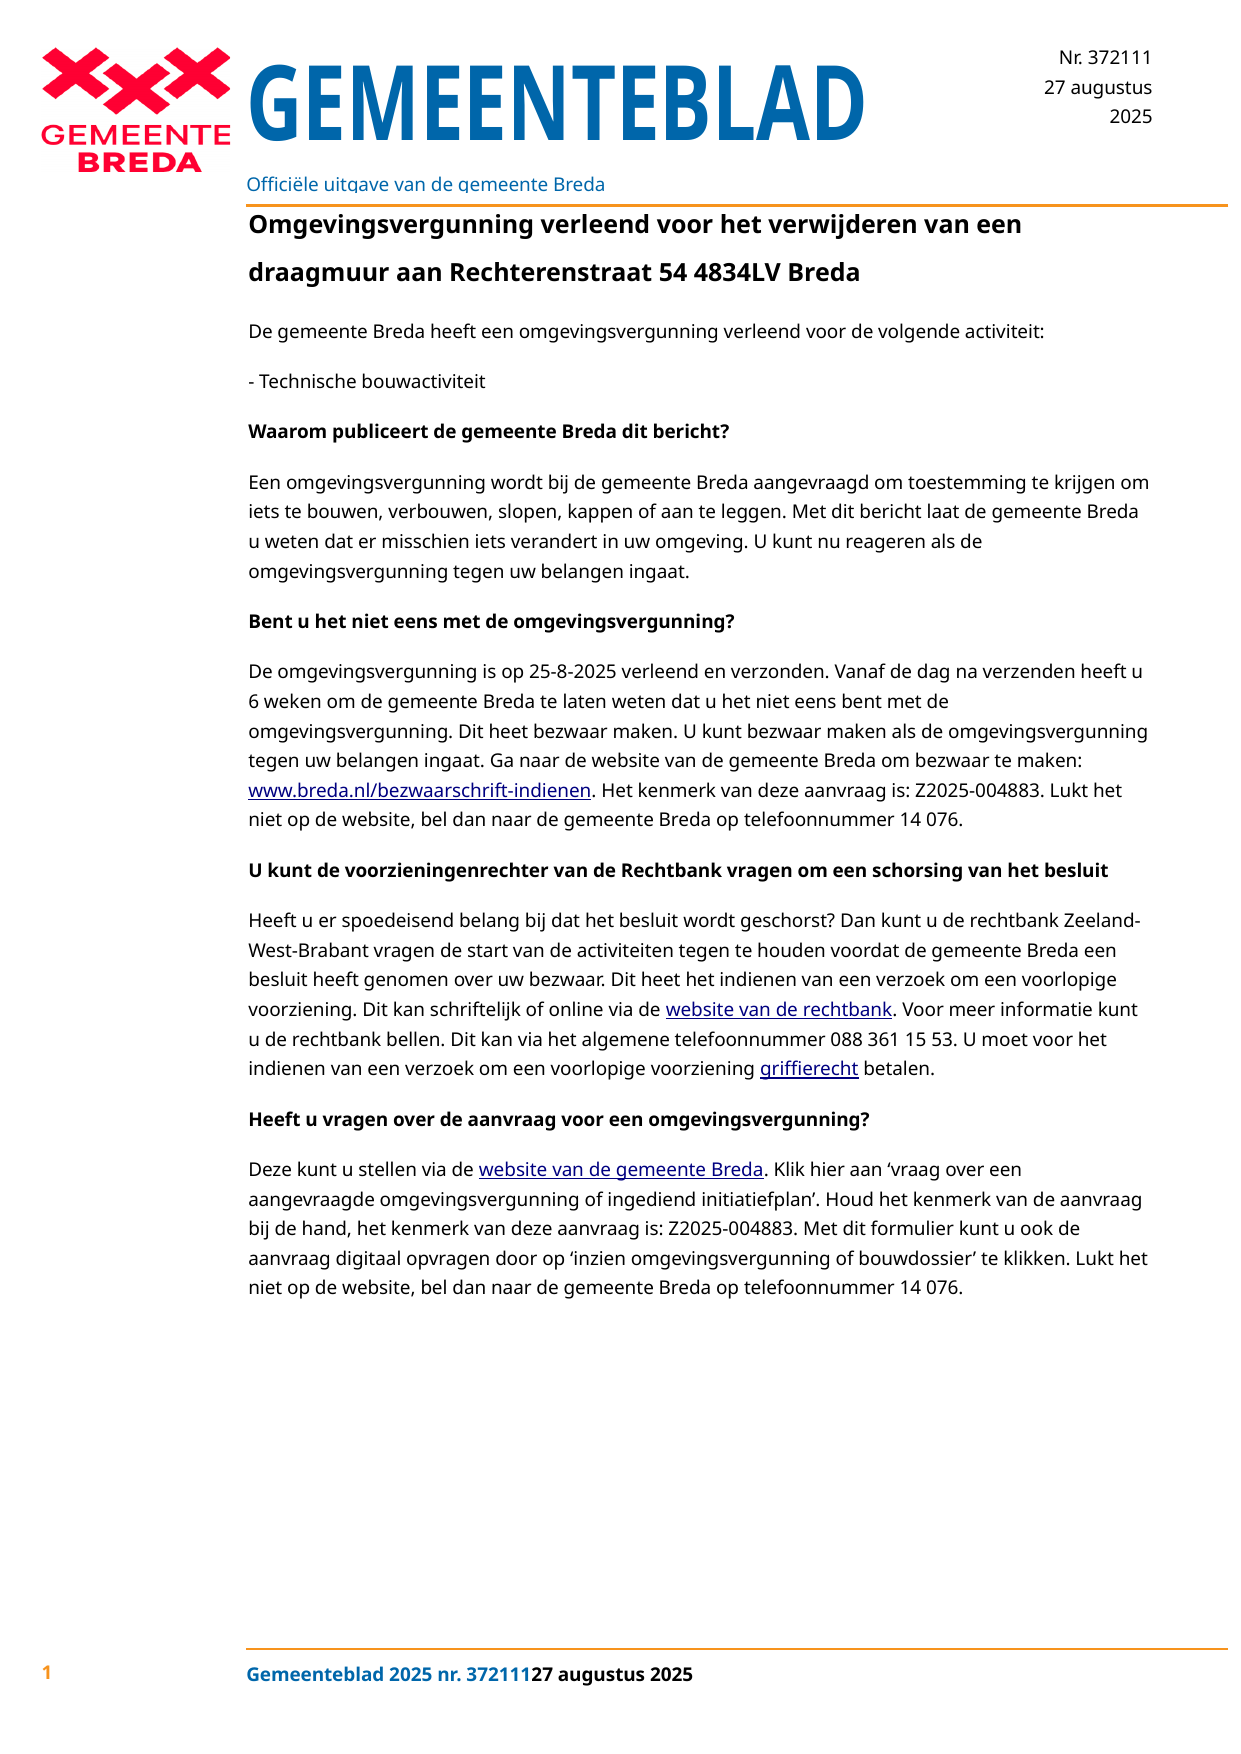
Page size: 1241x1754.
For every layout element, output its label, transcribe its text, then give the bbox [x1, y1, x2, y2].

text Een omgevingsvergunning wordt bij de gemeente Breda aangevraagd om toestemming te krijgen om iets te bouwen, verbouwen, slopen, kappen of aan te leggen. Met dit bericht laat de gemeente Breda u weten dat er misschien iets verandert in uw omgeving. U kunt nu reageren als de omgevingsvergunning tegen uw belangen ingaat. [248, 469, 1152, 584]
text Omgevingsvergunning verleend voor het verwijderen van een draagmuur aan Rechterenstraat 54 4834LV Breda [248, 207, 1152, 288]
text De gemeente Breda heeft een omgevingsvergunning verleend voor de volgende activiteit: [248, 318, 1152, 344]
text Heeft u er spoedeisend belang bij dat het besluit wordt geschorst? Dan kunt u de rechtbank Zeeland-West-Brabant vragen de start van de activiteiten tegen te houden voordat de gemeente Breda een besluit heeft genomen over uw bezwaar. Dit heet het indienen van een verzoek om een voorlopige voorziening. Dit kan schriftelijk of online via de website van de rechtbank. Voor meer informatie kunt u de rechtbank bellen. Dit kan via het algemene telefoonnummer 088 361 15 53. U moet voor het indienen van een verzoek om een voorlopige voorziening griffierecht betalen. [248, 907, 1152, 1081]
text Bent u het niet eens met de omgevingsvergunning? [248, 608, 1152, 634]
text Waarom publiceert de gemeente Breda dit bericht? [248, 419, 1152, 444]
text - Technische bouwactiviteit [248, 368, 1152, 394]
text De omgevingsvergunning is op 25-8-2025 verleend en verzonden. Vanaf de dag na verzenden heeft u 6 weken om de gemeente Breda te laten weten dat u het niet eens bent met de omgevingsvergunning. Dit heet bezwaar maken. U kunt bezwaar maken als de omgevingsvergunning tegen uw belangen ingaat. Ga naar de website van de gemeente Breda om bezwaar te maken: www.breda.nl/bezwaarschrift-indienen. Het kenmerk van deze aanvraag is: Z2025-004883. Lukt het niet op de website, bel dan naar de gemeente Breda op telefoonnummer 14 076. [248, 659, 1152, 832]
text Deze kunt u stellen via de website van de gemeente Breda. Klik hier aan ‘vraag over een aangevraagde omgevingsvergunning of ingediend initiatiefplan’. Houd het kenmerk van de aanvraag bij de hand, het kenmerk van deze aanvraag is: Z2025-004883. Met dit formulier kunt u ook de aanvraag digitaal opvragen door op ‘inzien omgevingsvergunning of bouwdossier’ te klikken. Lukt het niet op de website, bel dan naar de gemeente Breda op telefoonnummer 14 076. [248, 1156, 1152, 1300]
picture [41, 47, 231, 172]
text U kunt de voorzieningenrechter van de Rechtbank vragen om een schorsing van het besluit [248, 857, 1152, 883]
text Heeft u vragen over de aanvraag voor een omgevingsvergunning? [248, 1106, 1152, 1132]
